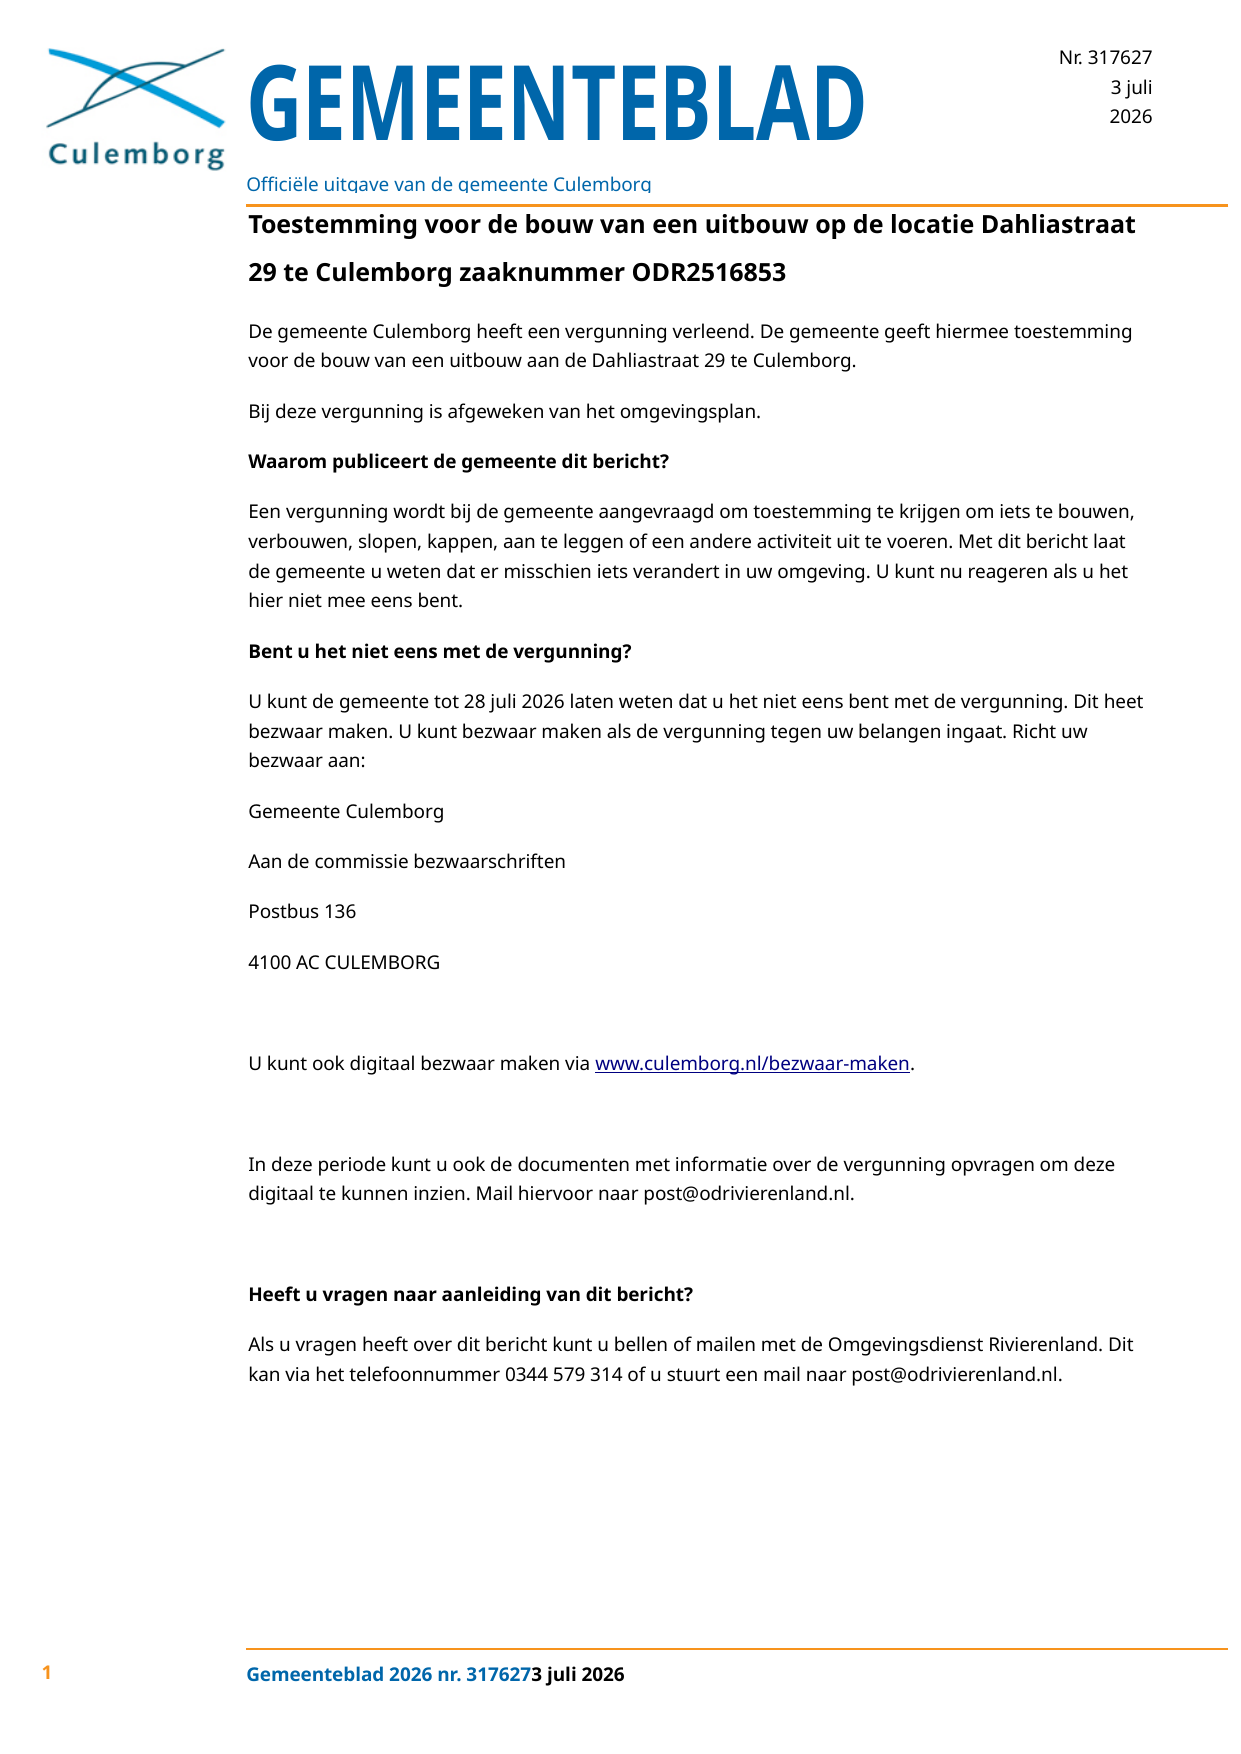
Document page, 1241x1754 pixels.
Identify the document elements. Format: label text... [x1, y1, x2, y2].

text Een vergunning wordt bij de gemeente aangevraagd om toestemming te krijgen om iets te bouwen, verbouwen, slopen, kappen, aan te leggen of een andere activiteit uit te voeren. Met dit bericht laat de gemeente u weten dat er misschien iets verandert in uw omgeving. U kunt nu reageren als u het hier niet mee eens bent. [248, 499, 1152, 613]
text Waarom publiceert de gemeente dit bericht? [248, 448, 1152, 474]
text U kunt de gemeente tot 28 juli 2026 laten weten dat u het niet eens bent met de vergunning. Dit heet bezwaar maken. U kunt bezwaar maken als de vergunning tegen uw belangen ingaat. Richt uw bezwaar aan: [248, 688, 1152, 773]
text Bent u het niet eens met de vergunning? [248, 638, 1152, 664]
text De gemeente Culemborg heeft een vergunning verleend. De gemeente geeft hiermee toestemming voor de bouw van een uitbouw aan de Dahliastraat 29 te Culemborg. [248, 318, 1152, 373]
text Aan de commissie bezwaarschriften [248, 848, 1152, 874]
text Als u vragen heeft over dit bericht kunt u bellen of mailen met de Omgevingsdienst Rivierenland. Dit kan via het telefoonnummer 0344 579 314 of u stuurt een mail naar post@odrivierenland.nl. [248, 1332, 1152, 1387]
text U kunt ook digitaal bezwaar maken via www.culemborg.nl/bezwaar-maken. [248, 1050, 1152, 1076]
text In deze periode kunt u ook de documenten met informatie over de vergunning opvragen om deze digitaal te kunnen inzien. Mail hiervoor naar post@odrivierenland.nl. [248, 1151, 1152, 1206]
text Gemeente Culemborg [248, 798, 1152, 824]
picture [41, 47, 231, 172]
text Postbus 136 [248, 899, 1152, 924]
text Toestemming voor de bouw van een uitbouw op de locatie Dahliastraat 29 te Culemborg zaaknummer ODR2516853 [248, 207, 1152, 288]
text Bij deze vergunning is afgeweken van het omgevingsplan. [248, 398, 1152, 424]
text 4100 AC CULEMBORG [248, 949, 1152, 975]
text Heeft u vragen naar aanleiding van dit bericht? [248, 1281, 1152, 1307]
